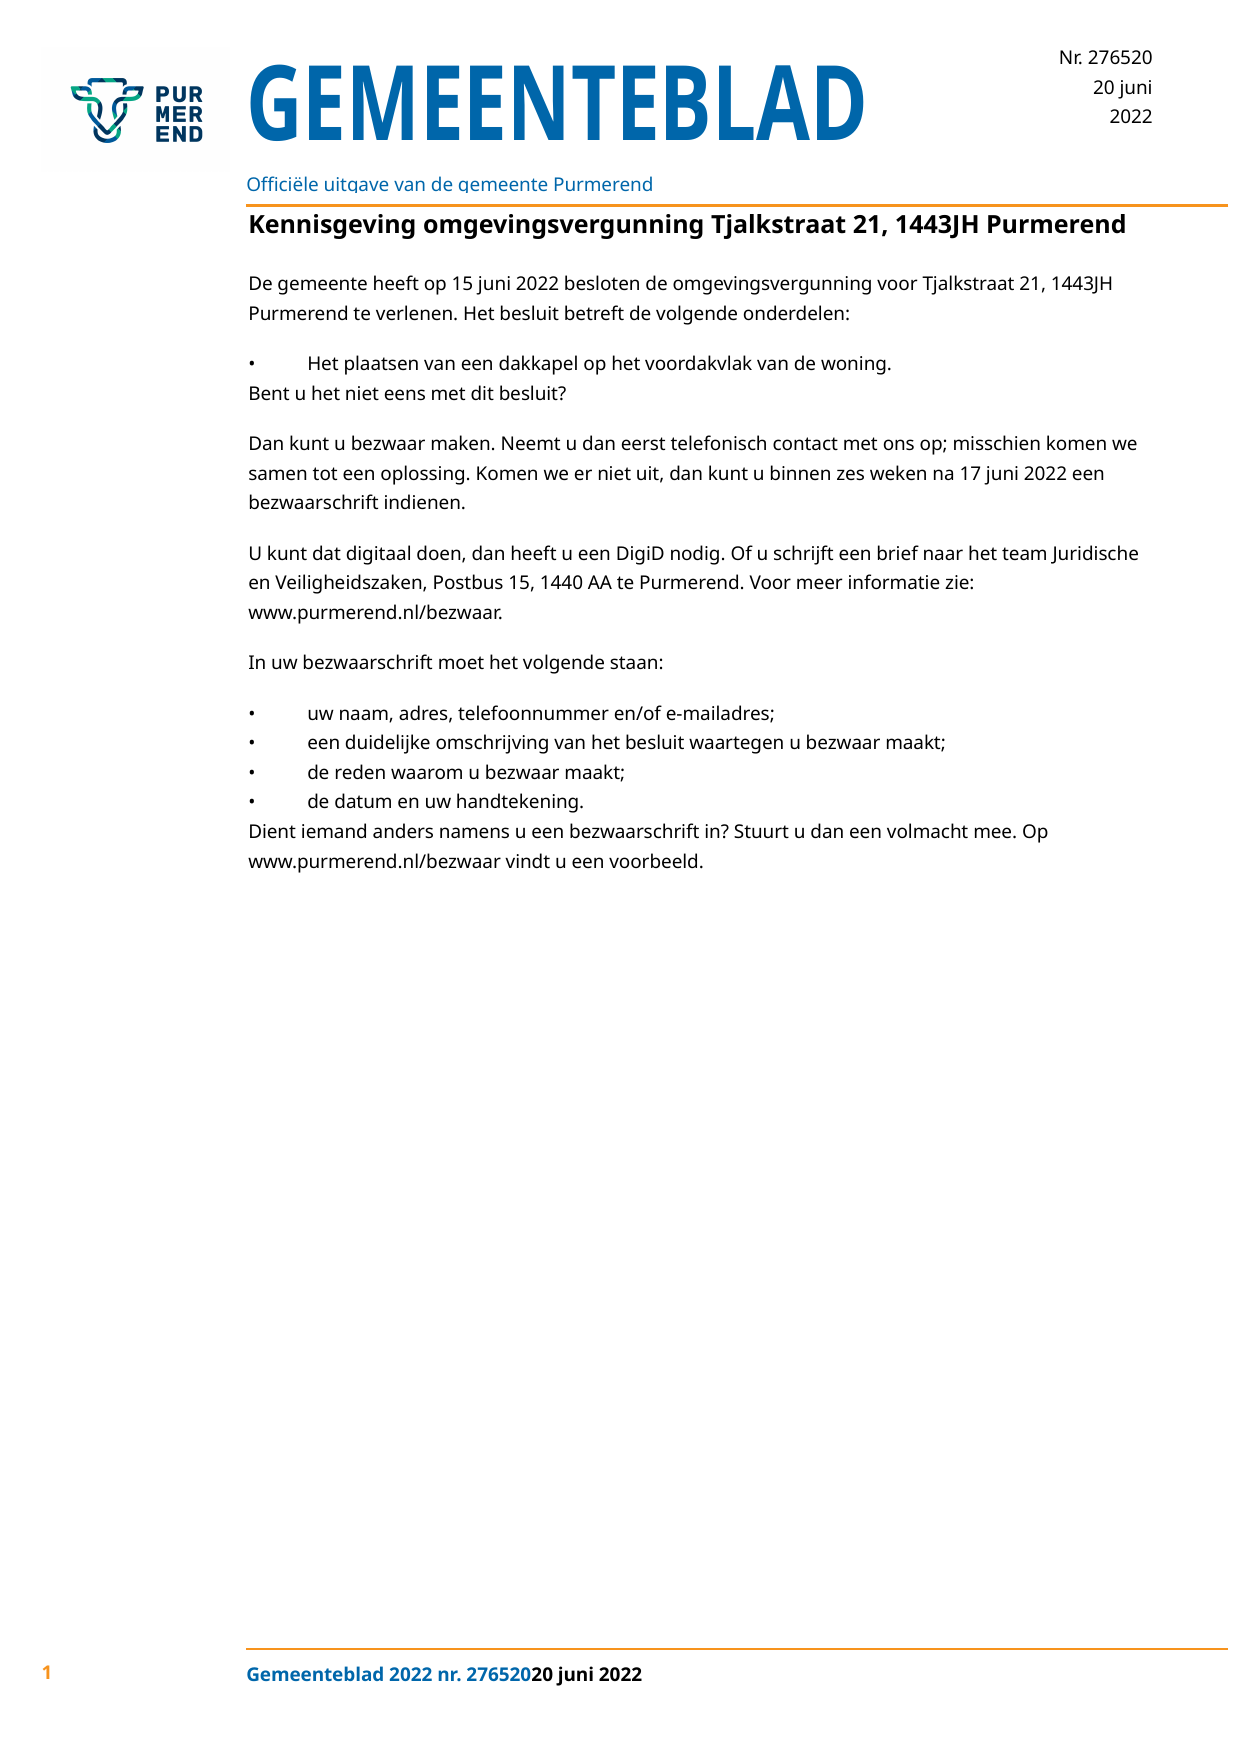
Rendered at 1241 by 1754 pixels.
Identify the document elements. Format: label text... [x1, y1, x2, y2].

list een duidelijke omschrijving van het besluit waartegen u bezwaar maakt; [248, 729, 1152, 755]
text Kennisgeving omgevingsvergunning Tjalkstraat 21, 1443JH Purmerend [248, 207, 1152, 241]
list Het plaatsen van een dakkapel op het voordakvlak van de woning. [248, 350, 1152, 376]
text Dient iemand anders namens u een bezwaarschrift in? Stuurt u dan een volmacht mee. Op www.purmerend.nl/bezwaar vindt u een voorbeeld. [248, 818, 1152, 873]
list de datum en uw handtekening. [248, 789, 1152, 814]
list de reden waarom u bezwaar maakt; [248, 759, 1152, 785]
text U kunt dat digitaal doen, dan heeft u een DigiD nodig. Of u schrijft een brief naar het team Juridische en Veiligheidszaken, Postbus 15, 1440 AA te Purmerend. Voor meer informatie zie: www.purmerend.nl/bezwaar. [248, 540, 1152, 625]
text De gemeente heeft op 15 juni 2022 besloten de omgevingsvergunning voor Tjalkstraat 21, 1443JH Purmerend te verlenen. Het besluit betreft de volgende onderdelen: [248, 270, 1152, 326]
text In uw bezwaarschrift moet het volgende staan: [248, 649, 1152, 675]
text Dan kunt u bezwaar maken. Neemt u dan eerst telefonisch contact met ons op; misschien komen we samen tot een oplossing. Komen we er niet uit, dan kunt u binnen zes weken na 17 juni 2022 een bezwaarschrift indienen. [248, 430, 1152, 515]
picture [41, 47, 231, 172]
list uw naam, adres, telefoonnummer en/of e-mailadres; [248, 700, 1152, 726]
text Bent u het niet eens met dit besluit? [248, 380, 1152, 406]
